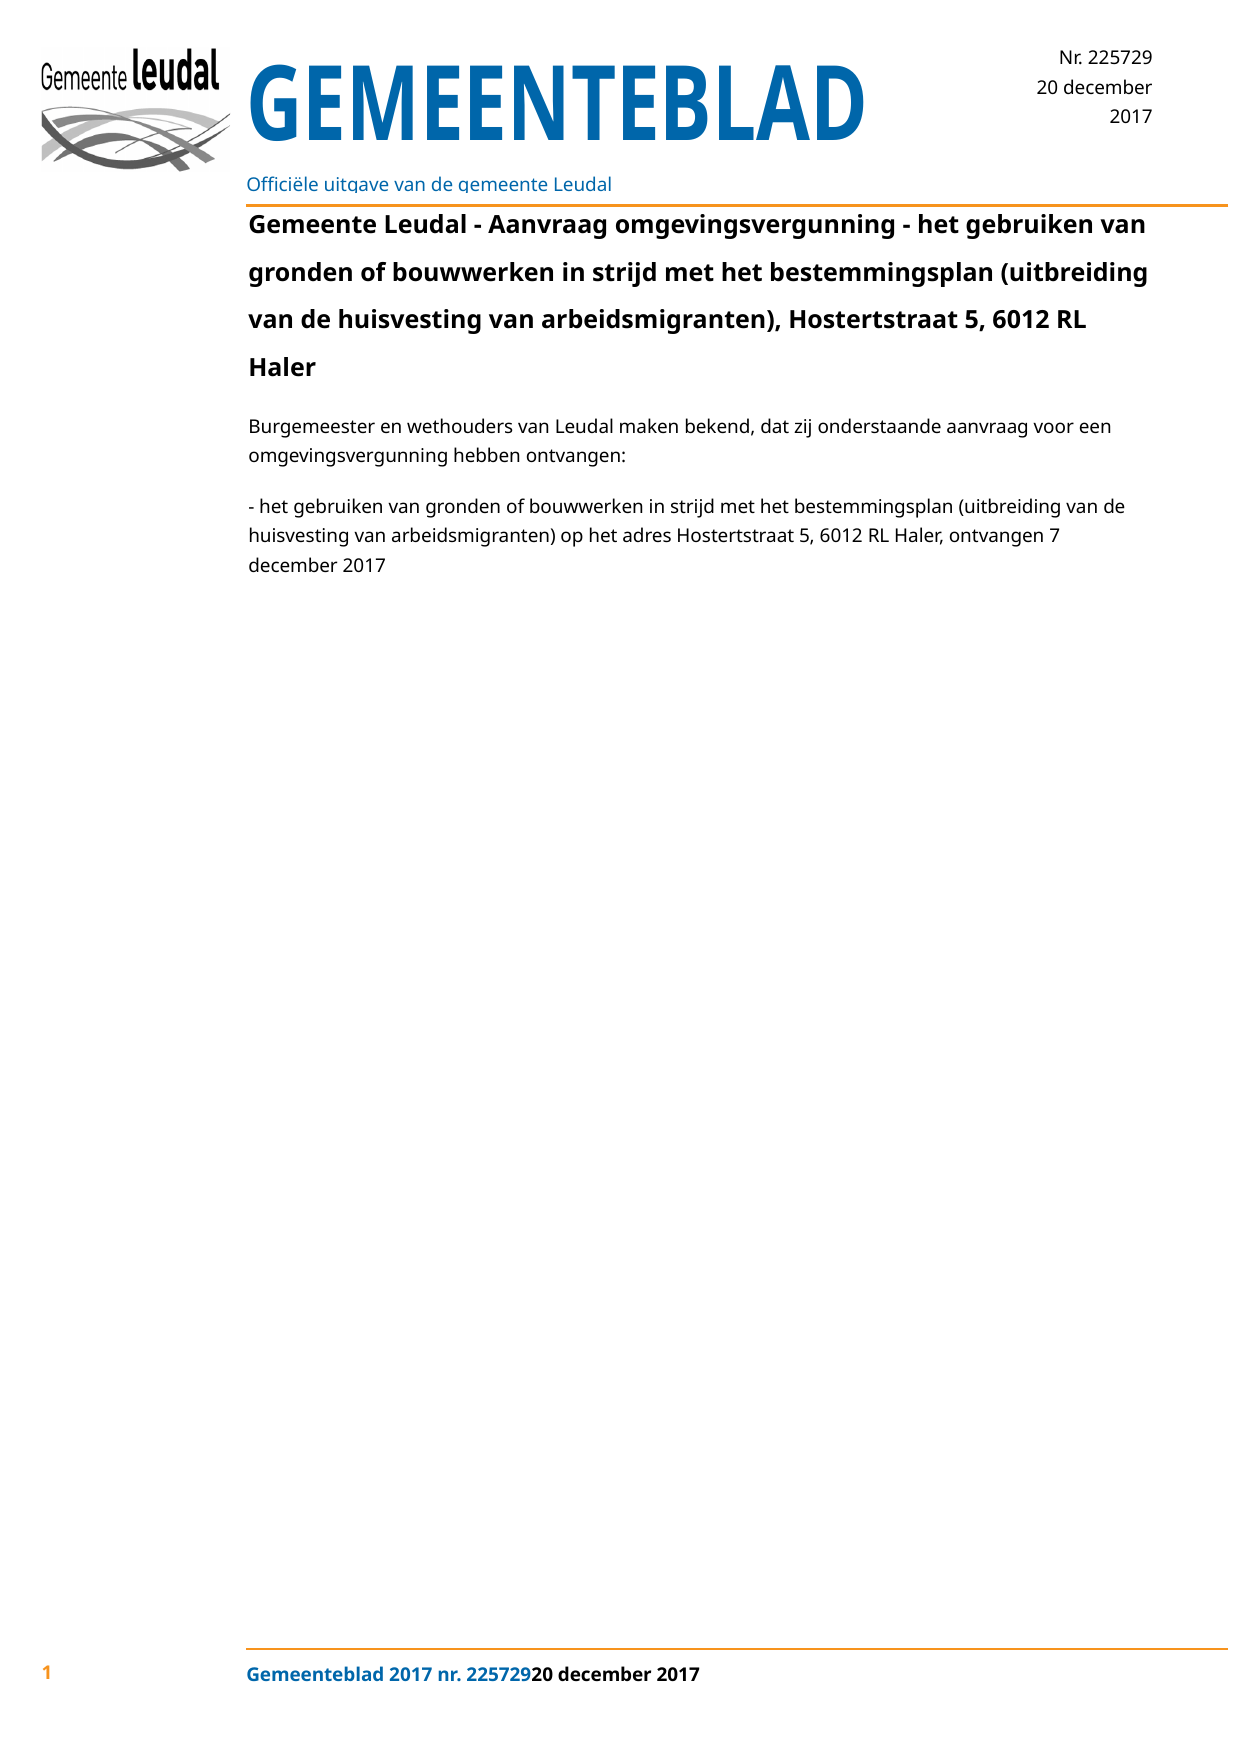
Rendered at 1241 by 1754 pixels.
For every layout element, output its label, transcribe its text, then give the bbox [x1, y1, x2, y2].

text Gemeente Leudal - Aanvraag omgevingsvergunning - het gebruiken van gronden of bouwwerken in strijd met het bestemmingsplan (uitbreiding van de huisvesting van arbeidsmigranten), Hostertstraat 5, 6012 RL Haler [248, 207, 1152, 384]
text - het gebruiken van gronden of bouwwerken in strijd met het bestemmingsplan (uitbreiding van de huisvesting van arbeidsmigranten) op het adres Hostertstraat 5, 6012 RL Haler, ontvangen 7 december 2017 [248, 493, 1152, 578]
picture [41, 47, 231, 172]
text Burgemeester en wethouders van Leudal maken bekend, dat zij onderstaande aanvraag voor een omgevingsvergunning hebben ontvangen: [248, 413, 1152, 468]
